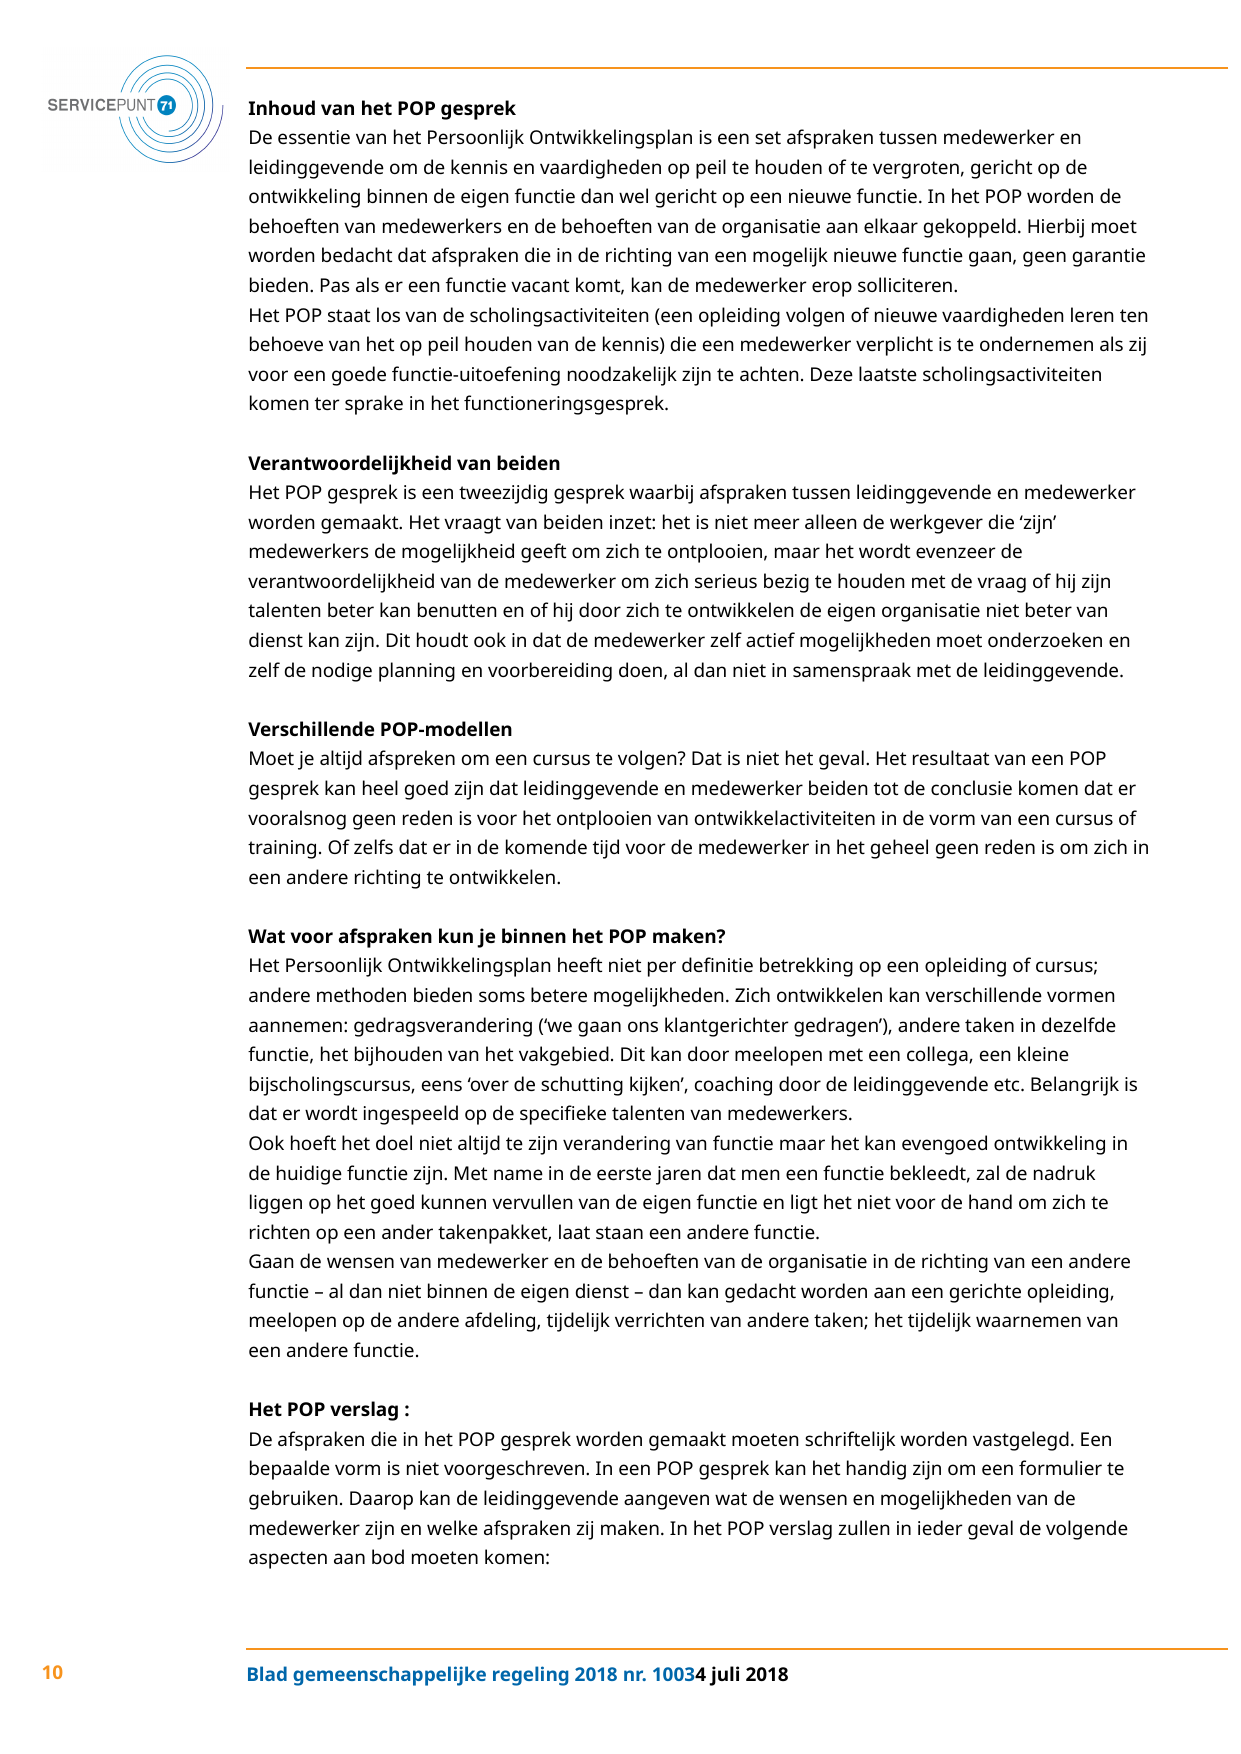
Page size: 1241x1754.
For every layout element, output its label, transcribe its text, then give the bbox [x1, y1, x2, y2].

text Verantwoordelijkheid van beiden [248, 450, 1152, 476]
text Moet je altijd afspreken om een cursus te volgen? Dat is niet het geval. Het resultaat van een POP gesprek kan heel goed zijn dat leidinggevende en medewerker beiden tot de conclusie komen dat er vooralsnog geen reden is voor het ontplooien van ontwikkelactiviteiten in de vorm van een cursus of training. Of zelfs dat er in de komende tijd voor de medewerker in het geheel geen reden is om zich in een andere richting te ontwikkelen. [248, 746, 1152, 890]
text Het POP gesprek is een tweezijdig gesprek waarbij afspraken tussen leidinggevende en medewerker worden gemaakt. Het vraagt van beiden inzet: het is niet meer alleen de werkgever die ‘zijn’ medewerkers de mogelijkheid geeft om zich te ontplooien, maar het wordt evenzeer de verantwoordelijkheid van de medewerker om zich serieus bezig te houden met de vraag of hij zijn talenten beter kan benutten en of hij door zich te ontwikkelen de eigen organisatie niet beter van dienst kan zijn. Dit houdt ook in dat de medewerker zelf actief mogelijkheden moet onderzoeken en zelf de nodige planning en voorbereiding doen, al dan niet in samenspraak met de leidinggevende. [248, 479, 1152, 683]
text Het POP staat los van de scholingsactiviteiten (een opleiding volgen of nieuwe vaardigheden leren ten behoeve van het op peil houden van de kennis) die een medewerker verplicht is te ondernemen als zij voor een goede functie-uitoefening noodzakelijk zijn te achten. Deze laatste scholingsactiviteiten komen ter sprake in het functioneringsgesprek. [248, 302, 1152, 416]
text Verschillende POP-modellen [248, 716, 1152, 742]
text Het Persoonlijk Ontwikkelingsplan heeft niet per definitie betrekking op een opleiding of cursus; andere methoden bieden soms betere mogelijkheden. Zich ontwikkelen kan verschillende vormen aannemen: gedragsverandering (‘we gaan ons klantgerichter gedragen’), andere taken in dezelfde functie, het bijhouden van het vakgebied. Dit kan door meelopen met een collega, een kleine bijscholingscursus, eens ‘over de schutting kijken’, coaching door de leidinggevende etc. Belangrijk is dat er wordt ingespeeld op de specifieke talenten van medewerkers. [248, 953, 1152, 1126]
text Ook hoeft het doel niet altijd te zijn verandering van functie maar het kan evengoed ontwikkeling in de huidige functie zijn. Met name in de eerste jaren dat men een functie bekleedt, zal de nadruk liggen op het goed kunnen vervullen van de eigen functie en ligt het niet voor de hand om zich te richten op een ander takenpakket, laat staan een andere functie. [248, 1130, 1152, 1245]
text De essentie van het Persoonlijk Ontwikkelingsplan is een set afspraken tussen medewerker en leidinggevende om de kennis en vaardigheden op peil te houden of te vergroten, gericht op de ontwikkeling binnen de eigen functie dan wel gericht op een nieuwe functie. In het POP worden de behoeften van medewerkers en de behoeften van de organisatie aan elkaar gekoppeld. Hierbij moet worden bedacht dat afspraken die in de richting van een mogelijk nieuwe functie gaan, geen garantie bieden. Pas als er een functie vacant komt, kan de medewerker erop solliciteren. [248, 124, 1152, 298]
picture [41, 47, 231, 172]
text Het POP verslag : [248, 1396, 1152, 1422]
text Wat voor afspraken kun je binnen het POP maken? [248, 923, 1152, 949]
text Gaan de wensen van medewerker en de behoeften van de organisatie in de richting van een andere functie – al dan niet binnen de eigen dienst – dan kan gedacht worden aan een gerichte opleiding, meelopen op de andere afdeling, tijdelijk verrichten van andere taken; het tijdelijk waarnemen van een andere functie. [248, 1248, 1152, 1363]
text De afspraken die in het POP gesprek worden gemaakt moeten schriftelijk worden vastgelegd. Een bepaalde vorm is niet voorgeschreven. In een POP gesprek kan het handig zijn om een formulier te gebruiken. Daarop kan de leidinggevende aangeven wat de wensen en mogelijkheden van de medewerker zijn en welke afspraken zij maken. In het POP verslag zullen in ieder geval de volgende aspecten aan bod moeten komen: [248, 1426, 1152, 1570]
text Inhoud van het POP gesprek [248, 95, 1152, 121]
